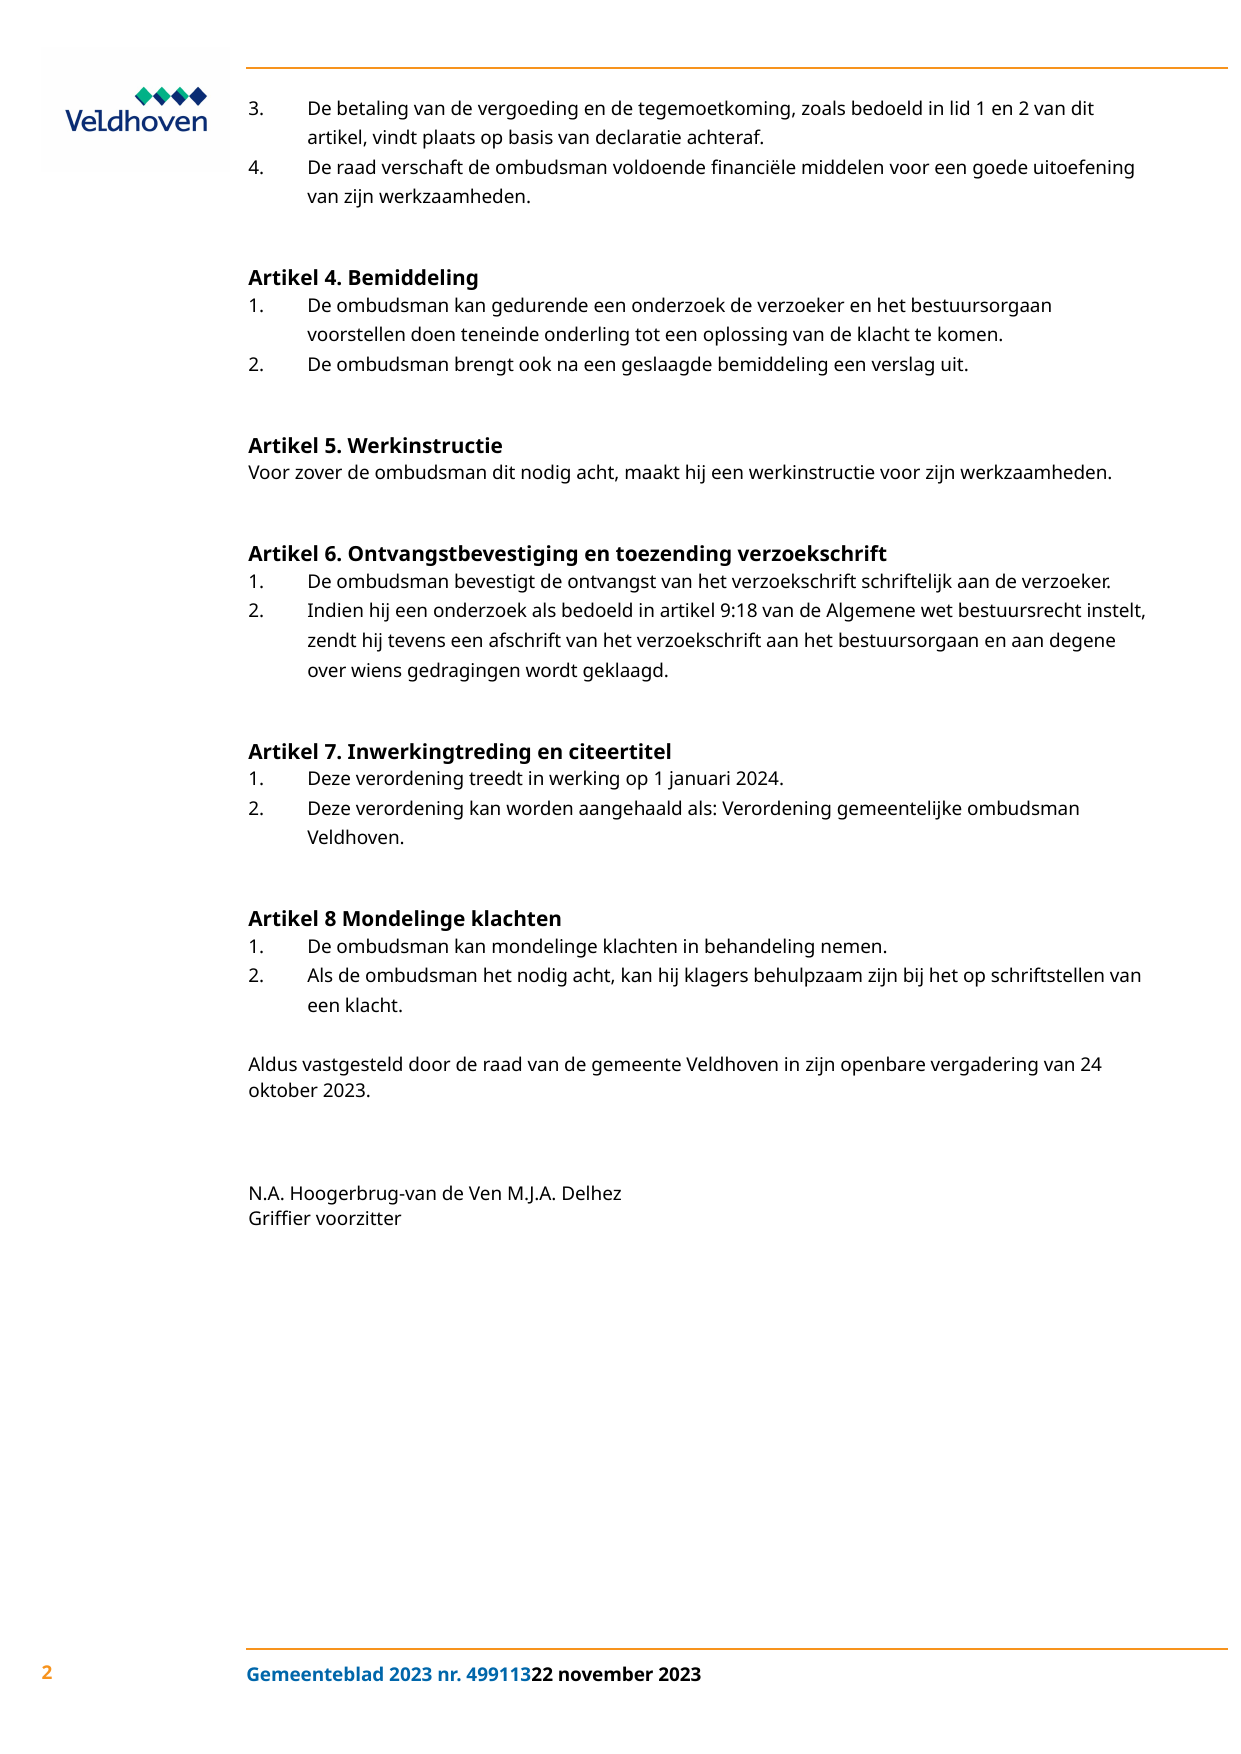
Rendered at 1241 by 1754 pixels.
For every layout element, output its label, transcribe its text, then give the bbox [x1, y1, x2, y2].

list Indien hij een onderzoek als bedoeld in artikel 9:18 van de Algemene wet bestuursrecht instelt, zendt hij tevens een afschrift van het verzoekschrift aan het bestuursorgaan en aan degene over wiens gedragingen wordt geklaagd. [248, 598, 1152, 682]
text Voor zover de ombudsman dit nodig acht, maakt hij een werkinstructie voor zijn werkzaamheden. [248, 459, 1152, 485]
text Artikel 8 Mondelinge klachten [248, 904, 1152, 933]
text Artikel 7. Inwerkingtreding en citeertitel [248, 737, 1152, 765]
list De ombudsman brengt ook na een geslaagde bemiddeling een verslag uit. [248, 351, 1152, 377]
text Artikel 5. Werkinstructie [248, 431, 1152, 459]
list De ombudsman kan gedurende een onderzoek de verzoeker en het bestuursorgaan voorstellen doen teneinde onderling tot een oplossing van de klacht te komen. [248, 292, 1152, 347]
list De raad verschaft de ombudsman voldoende financiële middelen voor een goede uitoefening van zijn werkzaamheden. [248, 154, 1152, 209]
picture [41, 47, 231, 172]
text Artikel 4. Bemiddeling [248, 263, 1152, 292]
text Artikel 6. Ontvangstbevestiging en toezending verzoekschrift [248, 539, 1152, 568]
list Deze verordening kan worden aangehaald als: Verordening gemeentelijke ombudsman Veldhoven. [248, 795, 1152, 850]
list De betaling van de vergoeding en de tegemoetkoming, zoals bedoeld in lid 1 en 2 van dit artikel, vindt plaats op basis van declaratie achteraf. [248, 95, 1152, 150]
text Aldus vastgesteld door de raad van de gemeente Veldhoven in zijn openbare vergadering van 24 oktober 2023. [248, 1051, 1152, 1103]
list De ombudsman bevestigt de ontvangst van het verzoekschrift schriftelijk aan de verzoeker. [248, 568, 1152, 594]
list Als de ombudsman het nodig acht, kan hij klagers behulpzaam zijn bij het op schriftstellen van een klacht. [248, 962, 1152, 1018]
text Griffier voorzitter [248, 1206, 1152, 1231]
list Deze verordening treedt in werking op 1 januari 2024. [248, 765, 1152, 791]
text N.A. Hoogerbrug-van de Ven M.J.A. Delhez [248, 1180, 1152, 1206]
list De ombudsman kan mondelinge klachten in behandeling nemen. [248, 933, 1152, 958]
